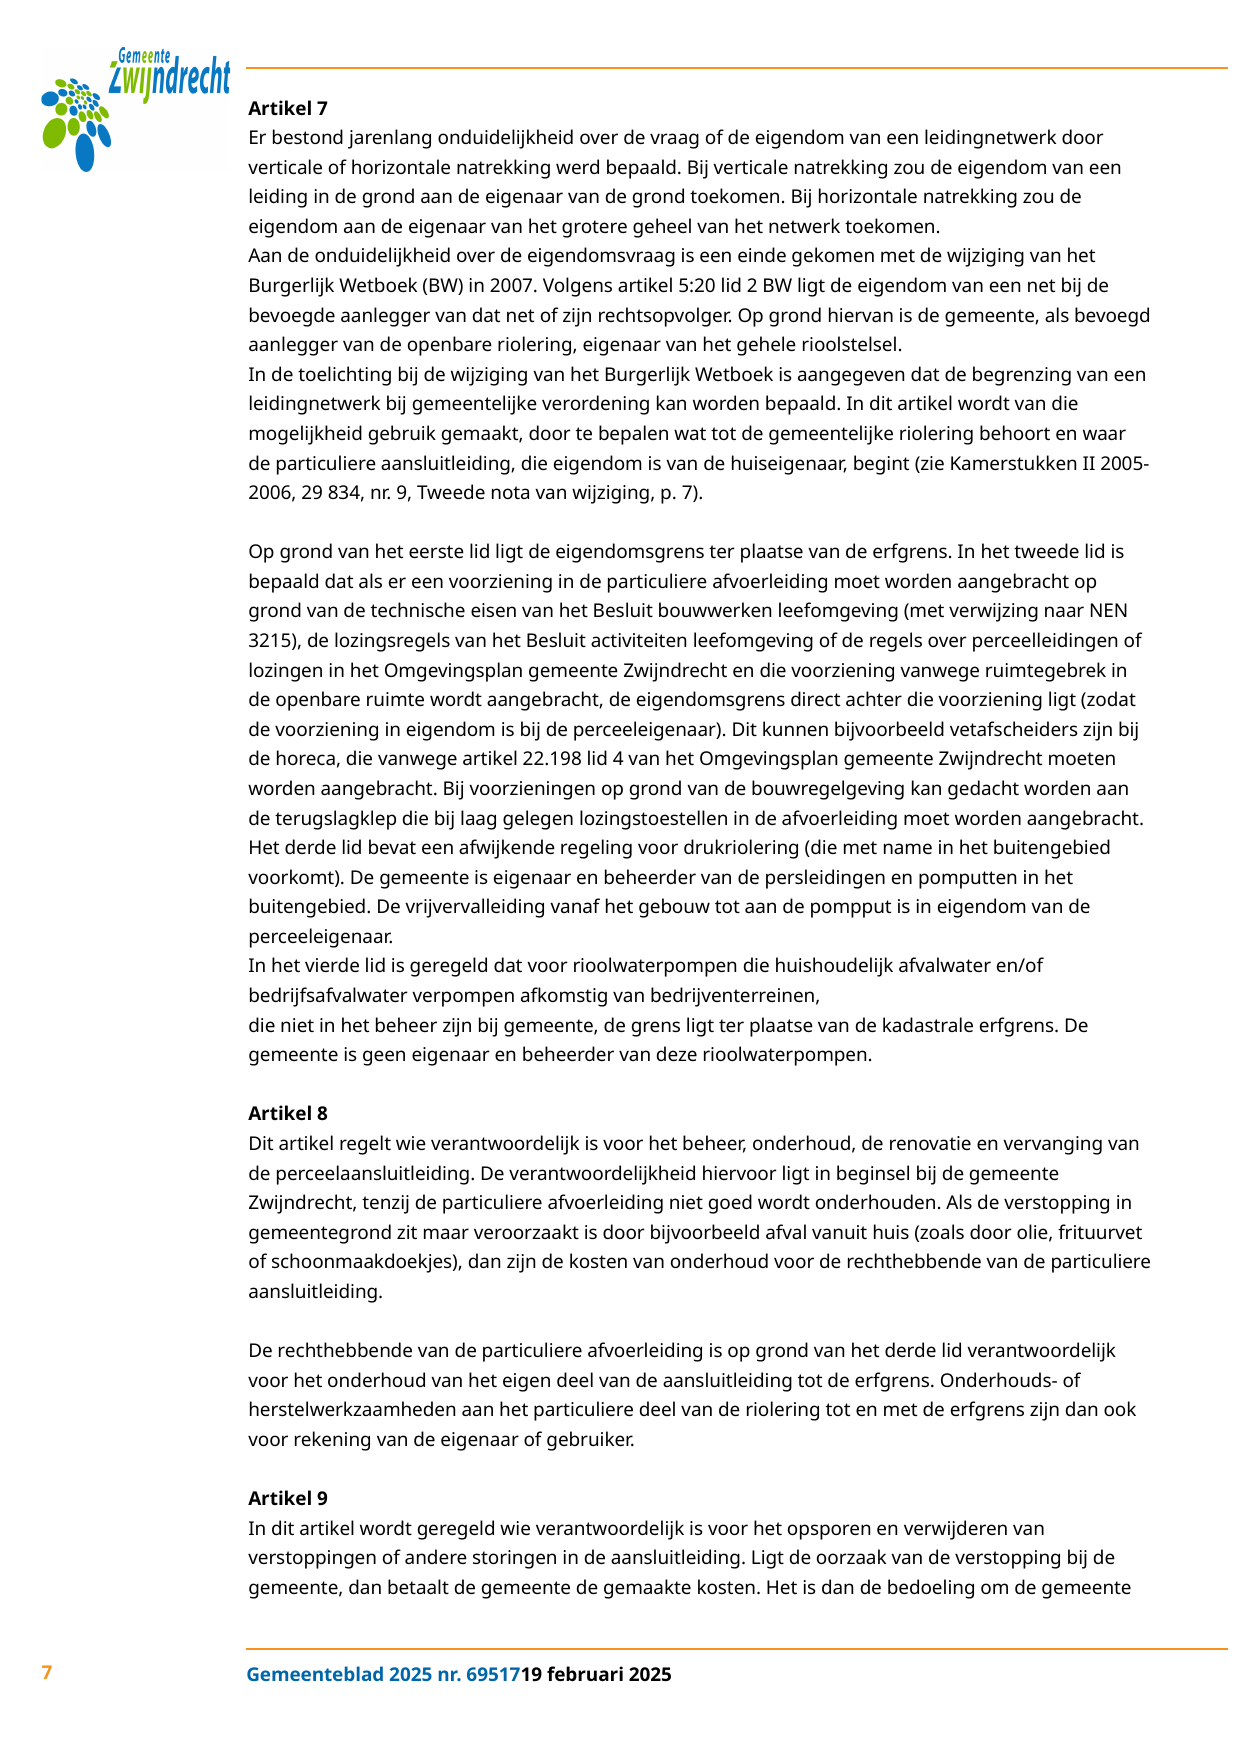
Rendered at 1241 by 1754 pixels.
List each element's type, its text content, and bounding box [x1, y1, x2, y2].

text In het vierde lid is geregeld dat voor rioolwaterpompen die huishoudelijk afvalwater en/of bedrijfsafvalwater verpompen afkomstig van bedrijventerreinen, [248, 953, 1152, 1008]
text Op grond van het eerste lid ligt de eigendomsgrens ter plaatse van de erfgrens. In het tweede lid is bepaald dat als er een voorziening in de particuliere afvoerleiding moet worden aangebracht op grond van de technische eisen van het Besluit bouwwerken leefomgeving (met verwijzing naar NEN 3215), de lozingsregels van het Besluit activiteiten leefomgeving of de regels over perceelleidingen of lozingen in het Omgevingsplan gemeente Zwijndrecht en die voorziening vanwege ruimtegebrek in de openbare ruimte wordt aangebracht, de eigendomsgrens direct achter die voorziening ligt (zodat de voorziening in eigendom is bij de perceeleigenaar). Dit kunnen bijvoorbeeld vetafscheiders zijn bij de horeca, die vanwege artikel 22.198 lid 4 van het Omgevingsplan gemeente Zwijndrecht moeten worden aangebracht. Bij voorzieningen op grond van de bouwregelgeving kan gedacht worden aan de terugslagklep die bij laag gelegen lozingstoestellen in de afvoerleiding moet worden aangebracht. [248, 538, 1152, 831]
text Er bestond jarenlang onduidelijkheid over de vraag of de eigendom van een leidingnetwerk door verticale of horizontale natrekking werd bepaald. Bij verticale natrekking zou de eigendom van een leiding in de grond aan de eigenaar van de grond toekomen. Bij horizontale natrekking zou de eigendom aan de eigenaar van het grotere geheel van het netwerk toekomen. [248, 124, 1152, 239]
text De rechthebbende van de particuliere afvoerleiding is op grond van het derde lid verantwoordelijk voor het onderhoud van het eigen deel van de aansluitleiding tot de erfgrens. Onderhouds- of herstelwerkzaamheden aan het particuliere deel van de riolering tot en met de erfgrens zijn dan ook voor rekening van de eigenaar of gebruiker. [248, 1337, 1152, 1452]
text In dit artikel wordt geregeld wie verantwoordelijk is voor het opsporen en verwijderen van verstoppingen of andere storingen in de aansluitleiding. Ligt de oorzaak van de verstopping bij de gemeente, dan betaalt de gemeente de gemaakte kosten. Het is dan de bedoeling om de gemeente [248, 1515, 1152, 1600]
text Artikel 7 [248, 95, 1152, 121]
text Artikel 9 [248, 1485, 1152, 1511]
text Dit artikel regelt wie verantwoordelijk is voor het beheer, onderhoud, de renovatie en vervanging van de perceelaansluitleiding. De verantwoordelijkheid hiervoor ligt in beginsel bij de gemeente Zwijndrecht, tenzij de particuliere afvoerleiding niet goed wordt onderhouden. Als de verstopping in gemeentegrond zit maar veroorzaakt is door bijvoorbeeld afval vanuit huis (zoals door olie, frituurvet of schoonmaakdoekjes), dan zijn de kosten van onderhoud voor de rechthebbende van de particuliere aansluitleiding. [248, 1130, 1152, 1304]
text Het derde lid bevat een afwijkende regeling voor drukriolering (die met name in het buitengebied voorkomt). De gemeente is eigenaar en beheerder van de persleidingen en pomputten in het buitengebied. De vrijvervalleiding vanaf het gebouw tot aan de pompput is in eigendom van de perceeleigenaar. [248, 834, 1152, 949]
text die niet in het beheer zijn bij gemeente, de grens ligt ter plaatse van de kadastrale erfgrens. De gemeente is geen eigenaar en beheerder van deze rioolwaterpompen. [248, 1012, 1152, 1067]
text Aan de onduidelijkheid over de eigendomsvraag is een einde gekomen met de wijziging van het Burgerlijk Wetboek (BW) in 2007. Volgens artikel 5:20 lid 2 BW ligt de eigendom van een net bij de bevoegde aanlegger van dat net of zijn rechtsopvolger. Op grond hiervan is de gemeente, als bevoegd aanlegger van de openbare riolering, eigenaar van het gehele rioolstelsel. [248, 243, 1152, 357]
text Artikel 8 [248, 1101, 1152, 1126]
picture [41, 47, 231, 172]
text In de toelichting bij de wijziging van het Burgerlijk Wetboek is aangegeven dat de begrenzing van een leidingnetwerk bij gemeentelijke verordening kan worden bepaald. In dit artikel wordt van die mogelijkheid gebruik gemaakt, door te bepalen wat tot de gemeentelijke riolering behoort en waar de particuliere aansluitleiding, die eigendom is van de huiseigenaar, begint (zie Kamerstukken II 2005-2006, 29 834, nr. 9, Tweede nota van wijziging, p. 7). [248, 361, 1152, 505]
